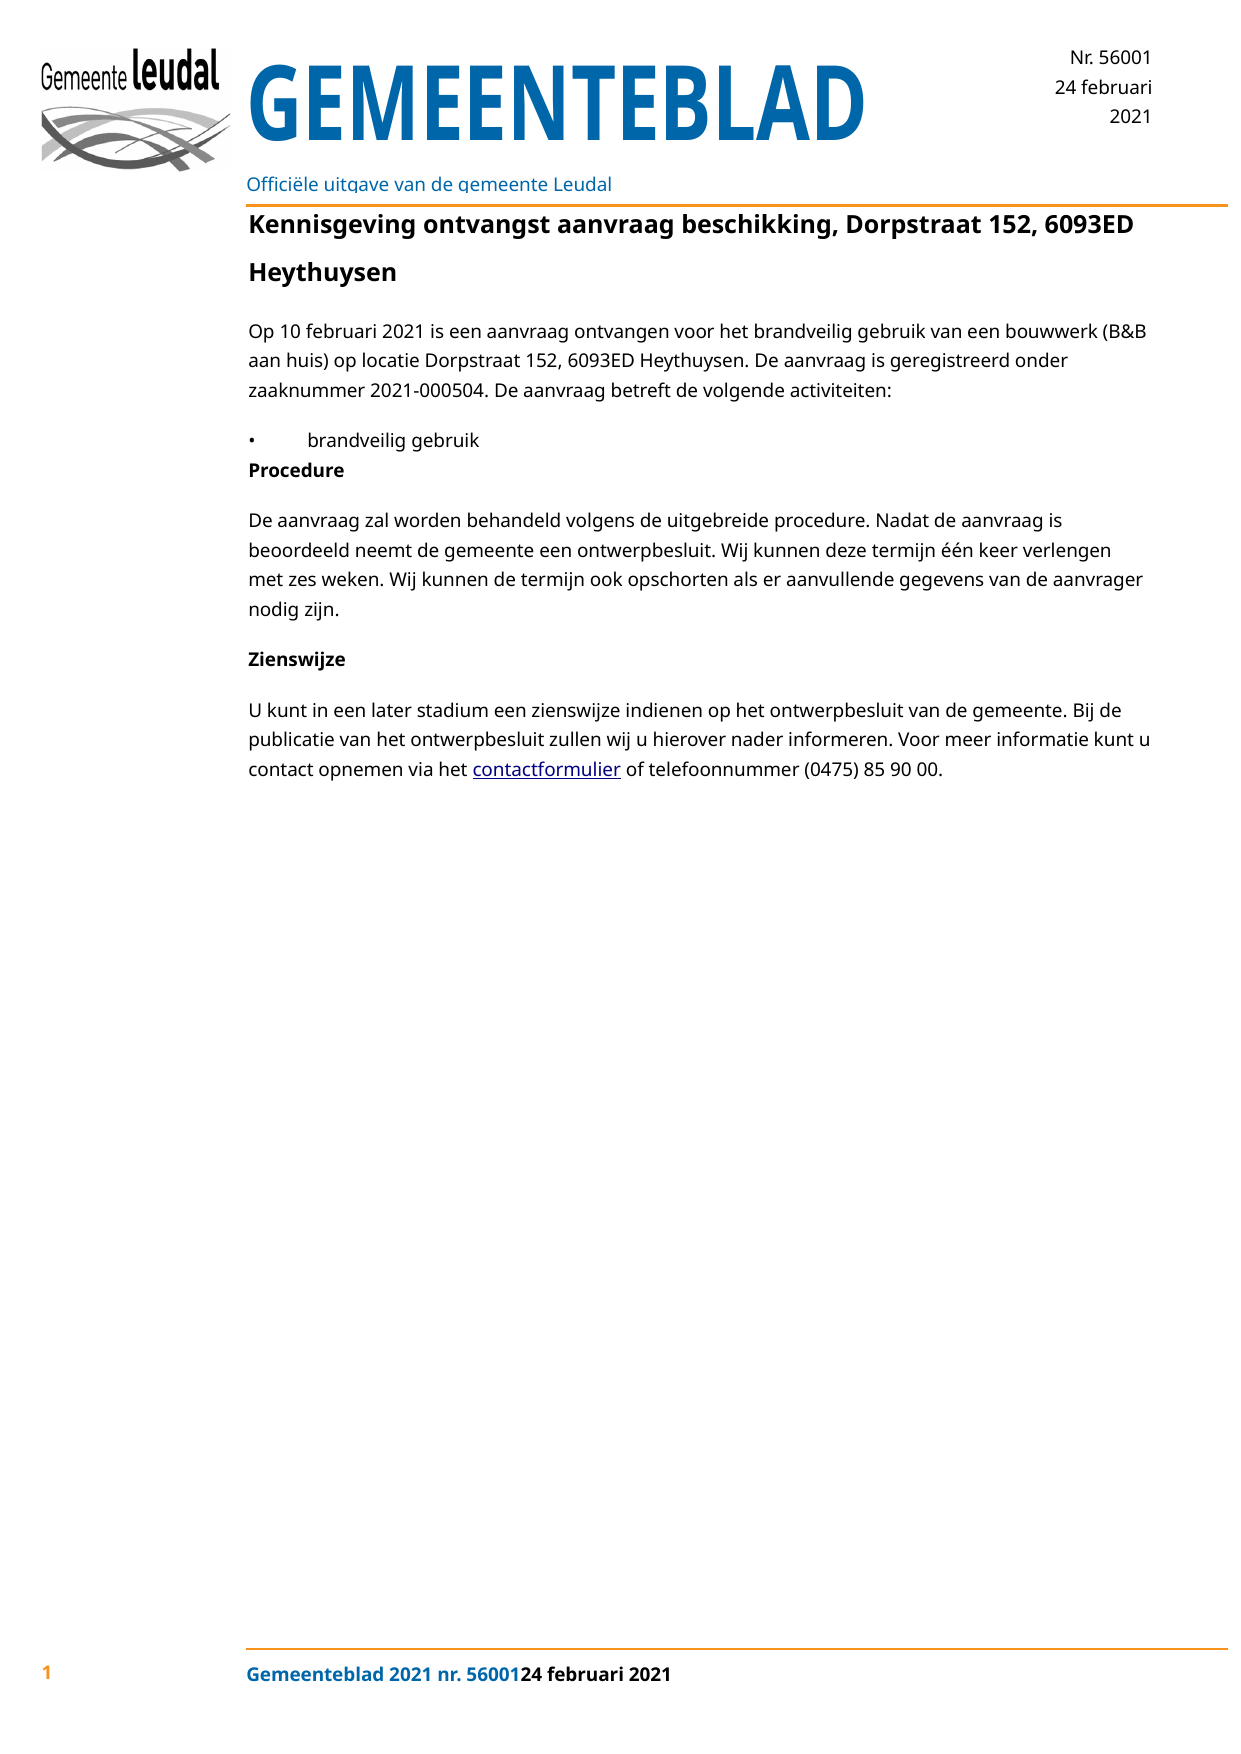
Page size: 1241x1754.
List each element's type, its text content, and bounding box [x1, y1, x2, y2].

text Procedure [248, 457, 1152, 483]
picture [41, 47, 231, 172]
text Zienswijze [248, 647, 1152, 672]
text Op 10 februari 2021 is een aanvraag ontvangen voor het brandveilig gebruik van een bouwwerk (B&B aan huis) op locatie Dorpstraat 152, 6093ED Heythuysen. De aanvraag is geregistreerd onder zaaknummer 2021-000504. De aanvraag betreft de volgende activiteiten: [248, 318, 1152, 403]
text Kennisgeving ontvangst aanvraag beschikking, Dorpstraat 152, 6093ED Heythuysen [248, 207, 1152, 288]
text De aanvraag zal worden behandeld volgens de uitgebreide procedure. Nadat de aanvraag is beoordeeld neemt de gemeente een ontwerpbesluit. Wij kunnen deze termijn één keer verlengen met zes weken. Wij kunnen de termijn ook opschorten als er aanvullende gegevens van de aanvrager nodig zijn. [248, 507, 1152, 622]
text U kunt in een later stadium een zienswijze indienen op het ontwerpbesluit van de gemeente. Bij de publicatie van het ontwerpbesluit zullen wij u hierover nader informeren. Voor meer informatie kunt u contact opnemen via het contactformulier of telefoonnummer (0475) 85 90 00. [248, 697, 1152, 782]
list brandveilig gebruik [248, 427, 1152, 453]
